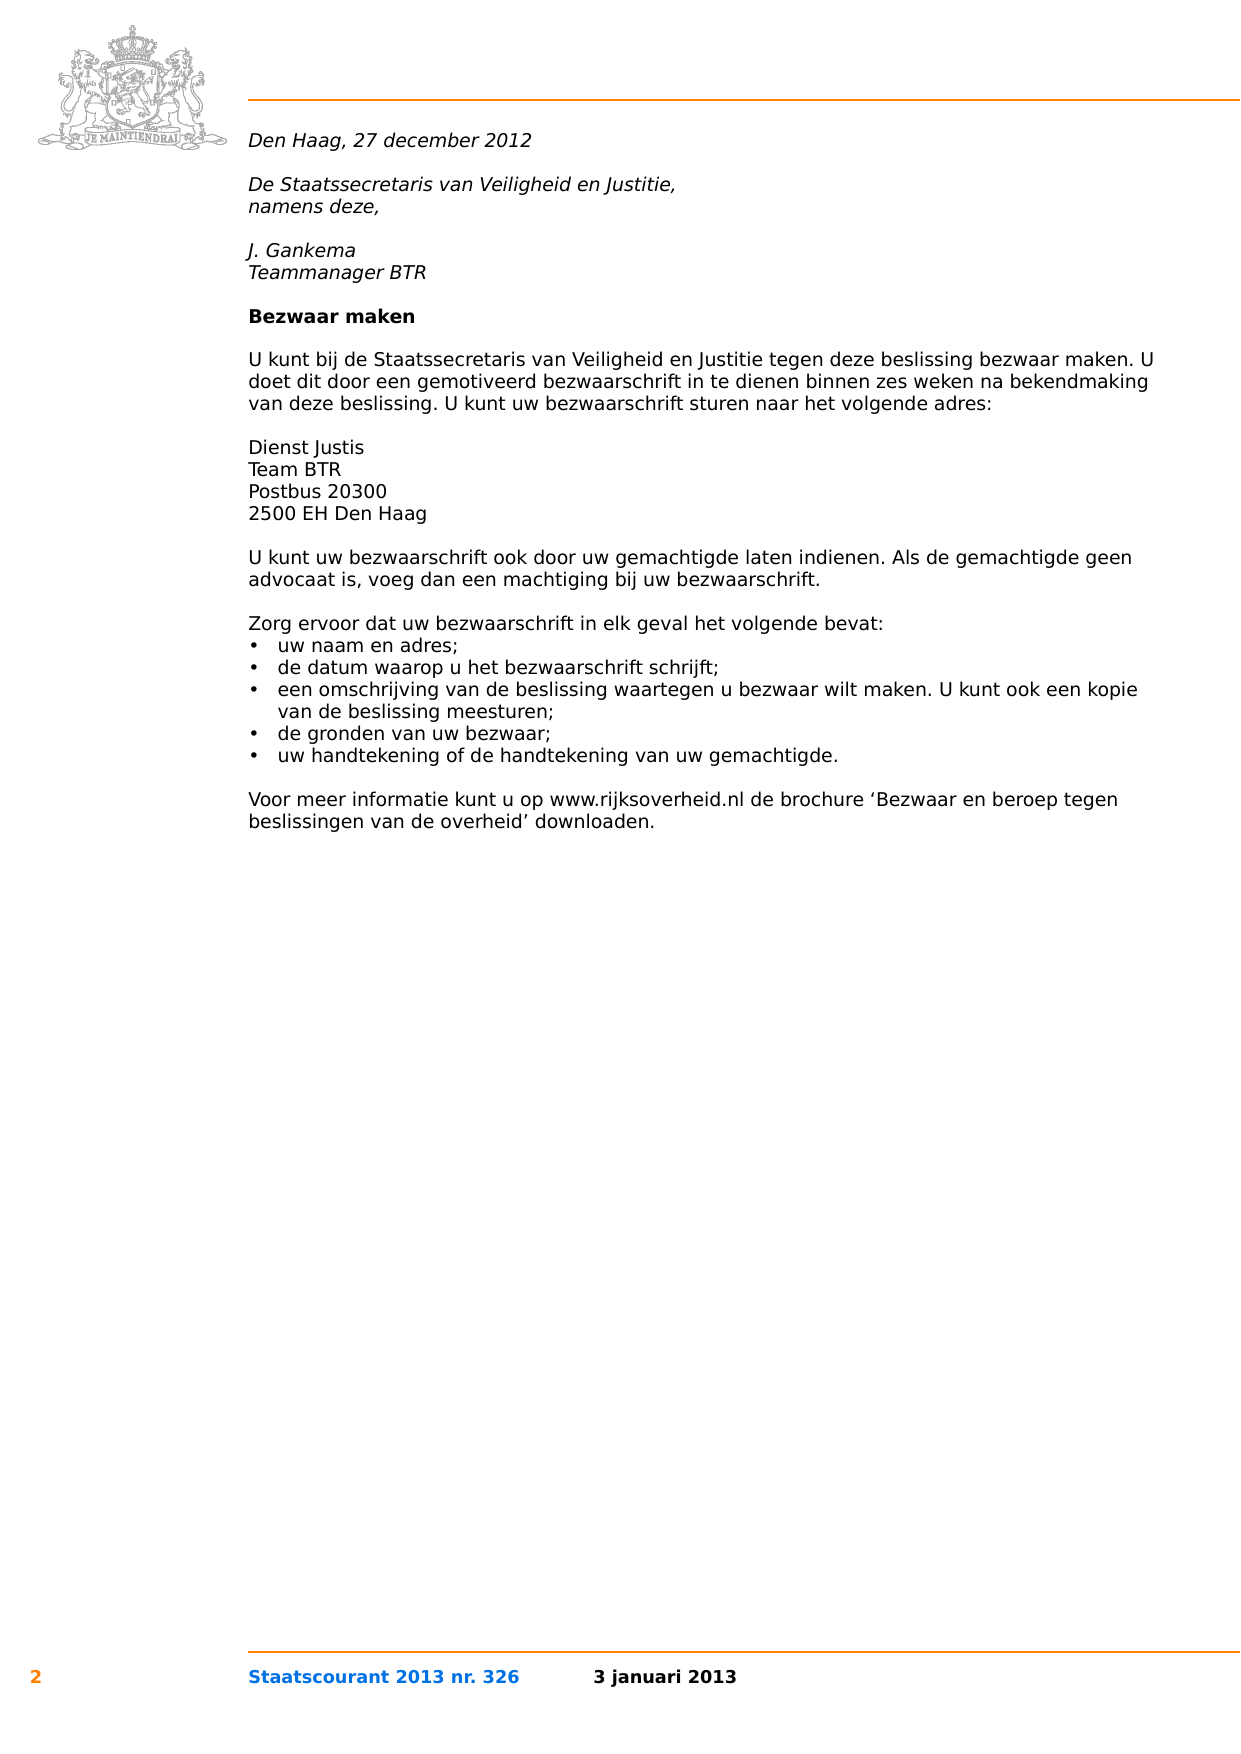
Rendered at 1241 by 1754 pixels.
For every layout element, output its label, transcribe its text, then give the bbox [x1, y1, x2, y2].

text • uw naam en adres; [248, 635, 1163, 657]
text • de datum waarop u het bezwaarschrift schrijft; [248, 657, 1163, 679]
text Bezwaar maken [248, 306, 1163, 327]
text • uw handtekening of de handtekening van uw gemachtigde. [248, 745, 1163, 767]
text Voor meer informatie kunt u op www.rijksoverheid.nl de brochure ‘Bezwaar en beroep tegen beslissingen van de overheid’ downloaden. [248, 788, 1163, 832]
text Zorg ervoor dat uw bezwaarschrift in elk geval het volgende bevat: [248, 613, 1163, 635]
text • een omschrijving van de beslissing waartegen u bezwaar wilt maken. U kunt ook een kopie van de beslissing meesturen; [248, 679, 1163, 723]
text U kunt bij de Staatssecretaris van Veiligheid en Justitie tegen deze beslissing bezwaar maken. U doet dit door een gemotiveerd bezwaarschrift in te dienen binnen zes weken na bekendmaking van deze beslissing. U kunt uw bezwaarschrift sturen naar het volgende adres: [248, 349, 1163, 415]
text U kunt uw bezwaarschrift ook door uw gemachtigde laten indienen. Als de gemachtigde geen advocaat is, voeg dan een machtiging bij uw bezwaarschrift. [248, 547, 1163, 591]
text Den Haag, 27 december 2012 [248, 130, 1163, 152]
text Dienst Justis [248, 437, 1163, 459]
text 2500 EH Den Haag [248, 503, 1163, 525]
text Team BTR [248, 459, 1163, 481]
text • de gronden van uw bezwaar; [248, 723, 1163, 745]
text De Staatssecretaris van Veiligheid en Justitie, namens deze, J. Gankema Teammanager BTR [248, 174, 1163, 284]
picture [38, 25, 227, 150]
text Postbus 20300 [248, 481, 1163, 503]
